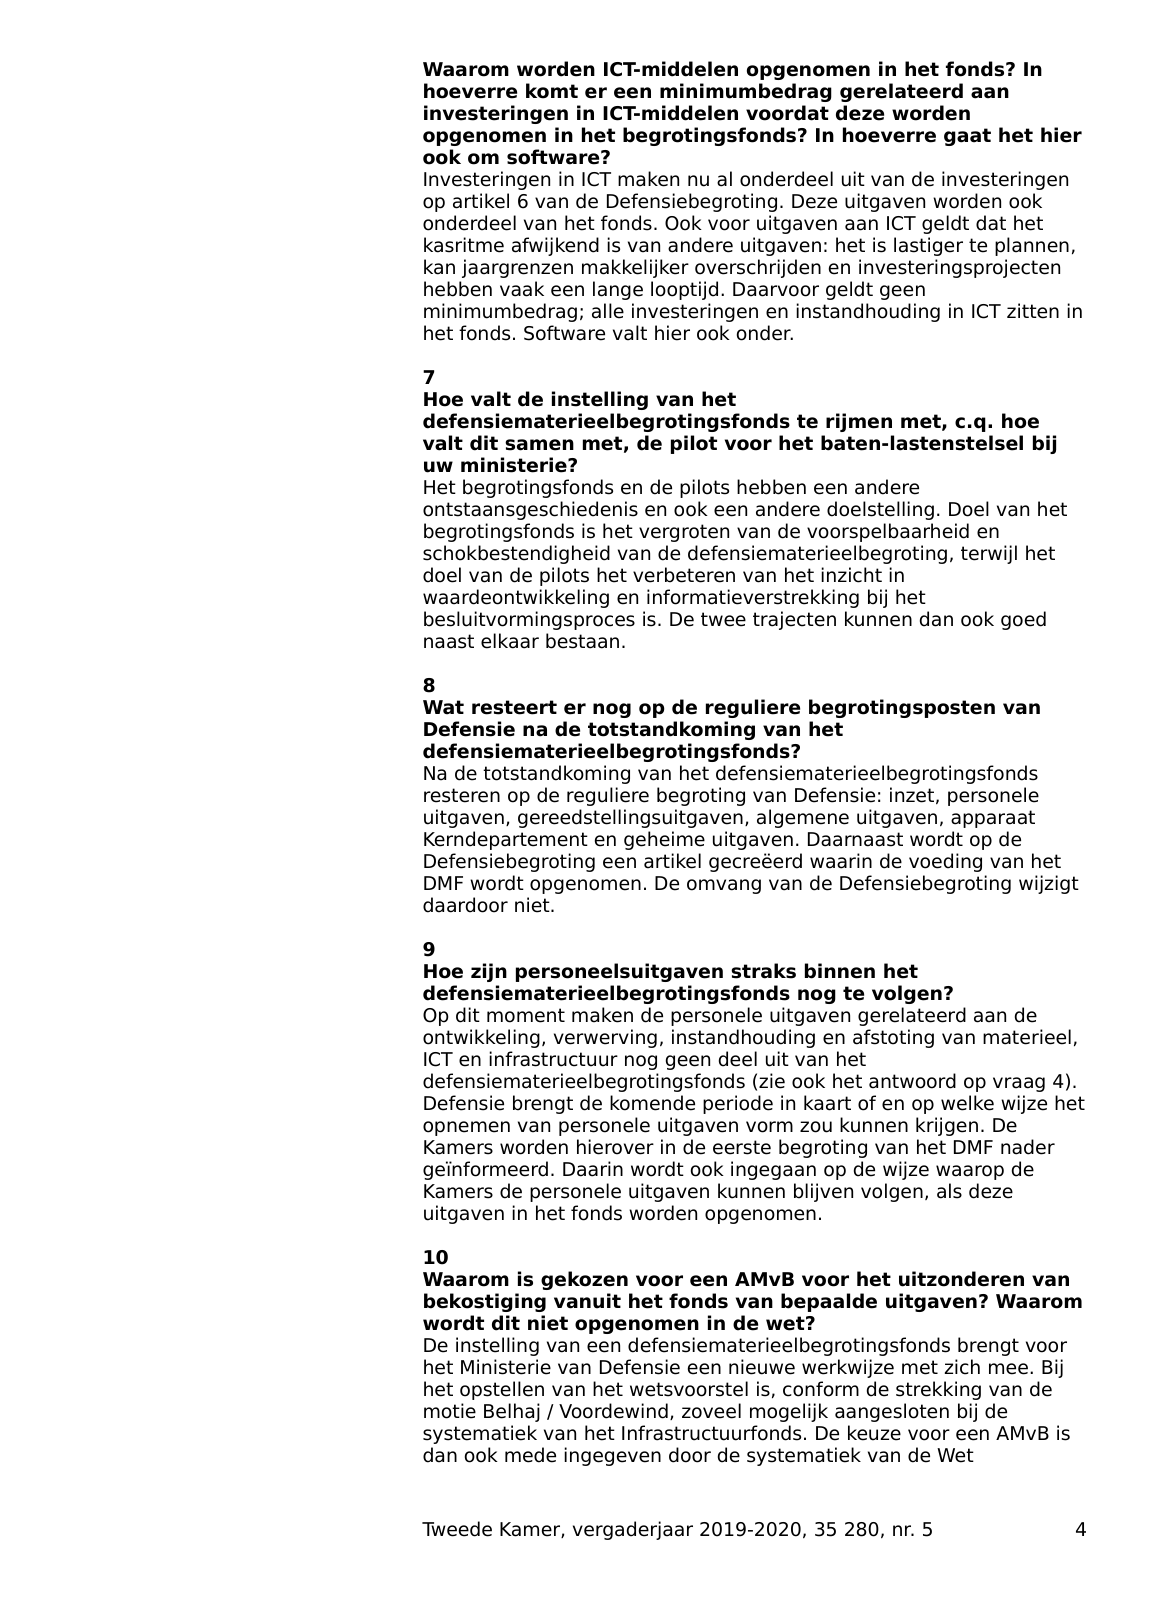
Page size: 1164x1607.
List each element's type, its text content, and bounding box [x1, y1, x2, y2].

text De instelling van een defensiematerieelbegrotingsfonds brengt voor het Ministerie van Defensie een nieuwe werkwijze met zich mee. Bij het opstellen van het wetsvoorstel is, conform de strekking van de motie Belhaj / Voordewind, zoveel mogelijk aangesloten bij de systematiek van het Infrastructuurfonds. De keuze voor een AMvB is dan ook mede ingegeven door de systematiek van de Wet [422, 1335, 1087, 1467]
text Het begrotingsfonds en de pilots hebben een andere ontstaansgeschiedenis en ook een andere doelstelling. Doel van het begrotingsfonds is het vergroten van de voorspelbaarheid en schokbestendigheid van de defensiematerieelbegroting, terwijl het doel van de pilots het verbeteren van het inzicht in waardeontwikkeling en informatieverstrekking bij het besluitvormingsproces is. De twee trajecten kunnen dan ook goed naast elkaar bestaan. [422, 477, 1087, 653]
text Waarom is gekozen voor een AMvB voor het uitzonderen van bekostiging vanuit het fonds van bepaalde uitgaven? Waarom wordt dit niet opgenomen in de wet? [422, 1269, 1087, 1335]
text 7 [422, 367, 1087, 389]
text 9 [422, 939, 1087, 961]
text Na de totstandkoming van het defensiematerieelbegrotingsfonds resteren op de reguliere begroting van Defensie: inzet, personele uitgaven, gereedstellingsuitgaven, algemene uitgaven, apparaat Kerndepartement en geheime uitgaven. Daarnaast wordt op de Defensiebegroting een artikel gecreëerd waarin de voeding van het DMF wordt opgenomen. De omvang van de Defensiebegroting wijzigt daardoor niet. [422, 763, 1087, 917]
text Hoe zijn personeelsuitgaven straks binnen het defensiematerieelbegrotingsfonds nog te volgen? [422, 961, 1087, 1005]
text 8 [422, 675, 1087, 697]
text Hoe valt de instelling van het defensiematerieelbegrotingsfonds te rijmen met, c.q. hoe valt dit samen met, de pilot voor het baten-lastenstelsel bij uw ministerie? [422, 389, 1087, 477]
text 10 [422, 1247, 1087, 1269]
text Investeringen in ICT maken nu al onderdeel uit van de investeringen op artikel 6 van de Defensiebegroting. Deze uitgaven worden ook onderdeel van het fonds. Ook voor uitgaven aan ICT geldt dat het kasritme afwijkend is van andere uitgaven: het is lastiger te plannen, kan jaargrenzen makkelijker overschrijden en investeringsprojecten hebben vaak een lange looptijd. Daarvoor geldt geen minimumbedrag; alle investeringen en instandhouding in ICT zitten in het fonds. Software valt hier ook onder. [422, 169, 1087, 345]
text Op dit moment maken de personele uitgaven gerelateerd aan de ontwikkeling, verwerving, instandhouding en afstoting van materieel, ICT en infrastructuur nog geen deel uit van het defensiematerieelbegrotingsfonds (zie ook het antwoord op vraag 4). Defensie brengt de komende periode in kaart of en op welke wijze het opnemen van personele uitgaven vorm zou kunnen krijgen. De Kamers worden hierover in de eerste begroting van het DMF nader geïnformeerd. Daarin wordt ook ingegaan op de wijze waarop de Kamers de personele uitgaven kunnen blijven volgen, als deze uitgaven in het fonds worden opgenomen. [422, 1005, 1087, 1224]
text Waarom worden ICT-middelen opgenomen in het fonds? In hoeverre komt er een minimumbedrag gerelateerd aan investeringen in ICT-middelen voordat deze worden opgenomen in het begrotingsfonds? In hoeverre gaat het hier ook om software? [422, 59, 1087, 169]
text Wat resteert er nog op de reguliere begrotingsposten van Defensie na de totstandkoming van het defensiematerieelbegrotingsfonds? [422, 697, 1087, 763]
